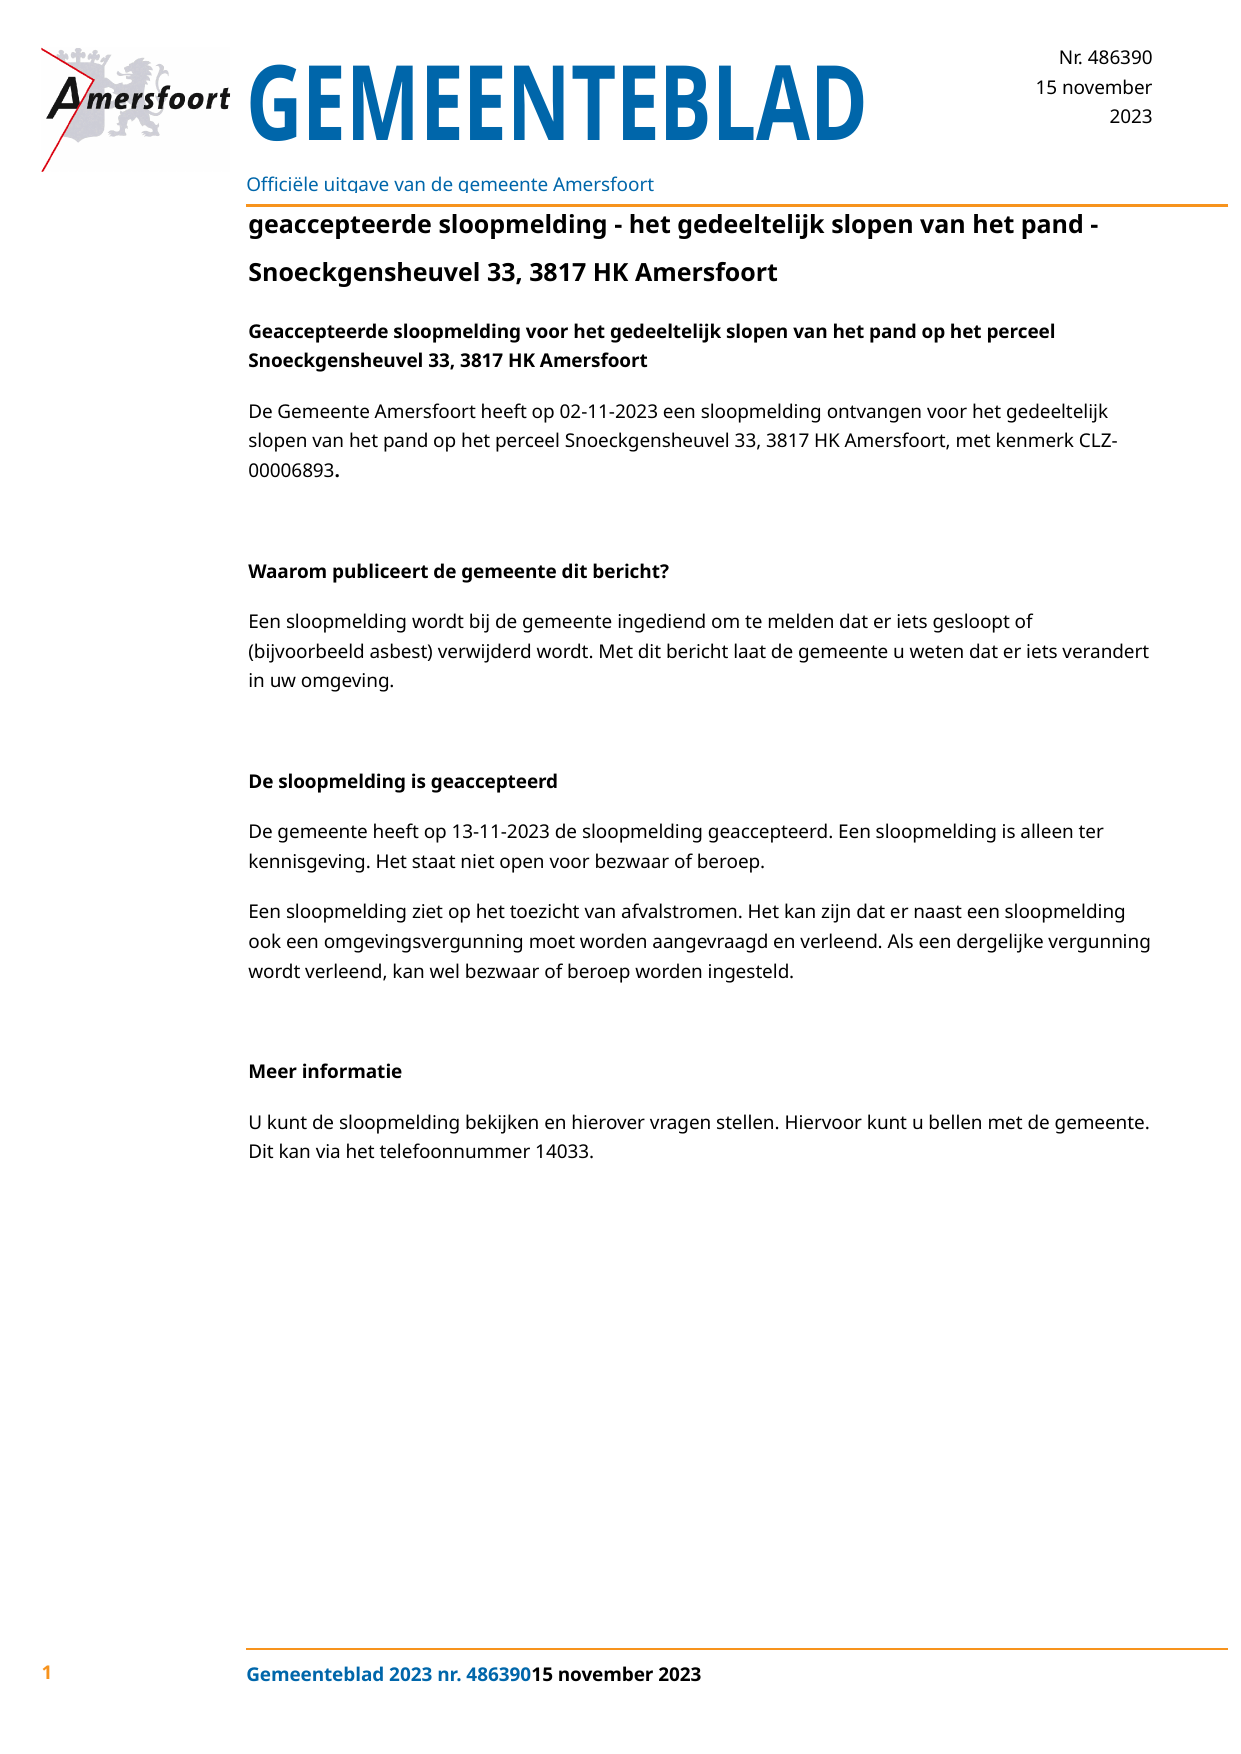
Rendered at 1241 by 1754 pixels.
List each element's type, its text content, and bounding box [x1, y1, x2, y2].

text geaccepteerde sloopmelding - het gedeeltelijk slopen van het pand - Snoeckgensheuvel 33, 3817 HK Amersfoort [248, 207, 1152, 288]
text Een sloopmelding ziet op het toezicht van afvalstromen. Het kan zijn dat er naast een sloopmelding ook een omgevingsvergunning moet worden aangevraagd en verleend. Als een dergelijke vergunning wordt verleend, kan wel bezwaar of beroep worden ingesteld. [248, 899, 1152, 984]
text De gemeente heeft op 13-11-2023 de sloopmelding geaccepteerd. Een sloopmelding is alleen ter kennisgeving. Het staat niet open voor bezwaar of beroep. [248, 819, 1152, 874]
picture [41, 47, 231, 172]
text De Gemeente Amersfoort heeft op 02-11-2023 een sloopmelding ontvangen voor het gedeeltelijk slopen van het pand op het perceel Snoeckgensheuvel 33, 3817 HK Amersfoort, met kenmerk CLZ-00006893. [248, 398, 1152, 483]
text Geaccepteerde sloopmelding voor het gedeeltelijk slopen van het pand op het perceel Snoeckgensheuvel 33, 3817 HK Amersfoort [248, 318, 1152, 373]
text Een sloopmelding wordt bij de gemeente ingediend om te melden dat er iets gesloopt of (bijvoorbeeld asbest) verwijderd wordt. Met dit bericht laat de gemeente u weten dat er iets verandert in uw omgeving. [248, 608, 1152, 693]
text Waarom publiceert de gemeente dit bericht? [248, 558, 1152, 584]
text U kunt de sloopmelding bekijken en hierover vragen stellen. Hiervoor kunt u bellen met de gemeente. Dit kan via het telefoonnummer 14033. [248, 1109, 1152, 1164]
text Meer informatie [248, 1059, 1152, 1084]
text De sloopmelding is geaccepteerd [248, 768, 1152, 794]
